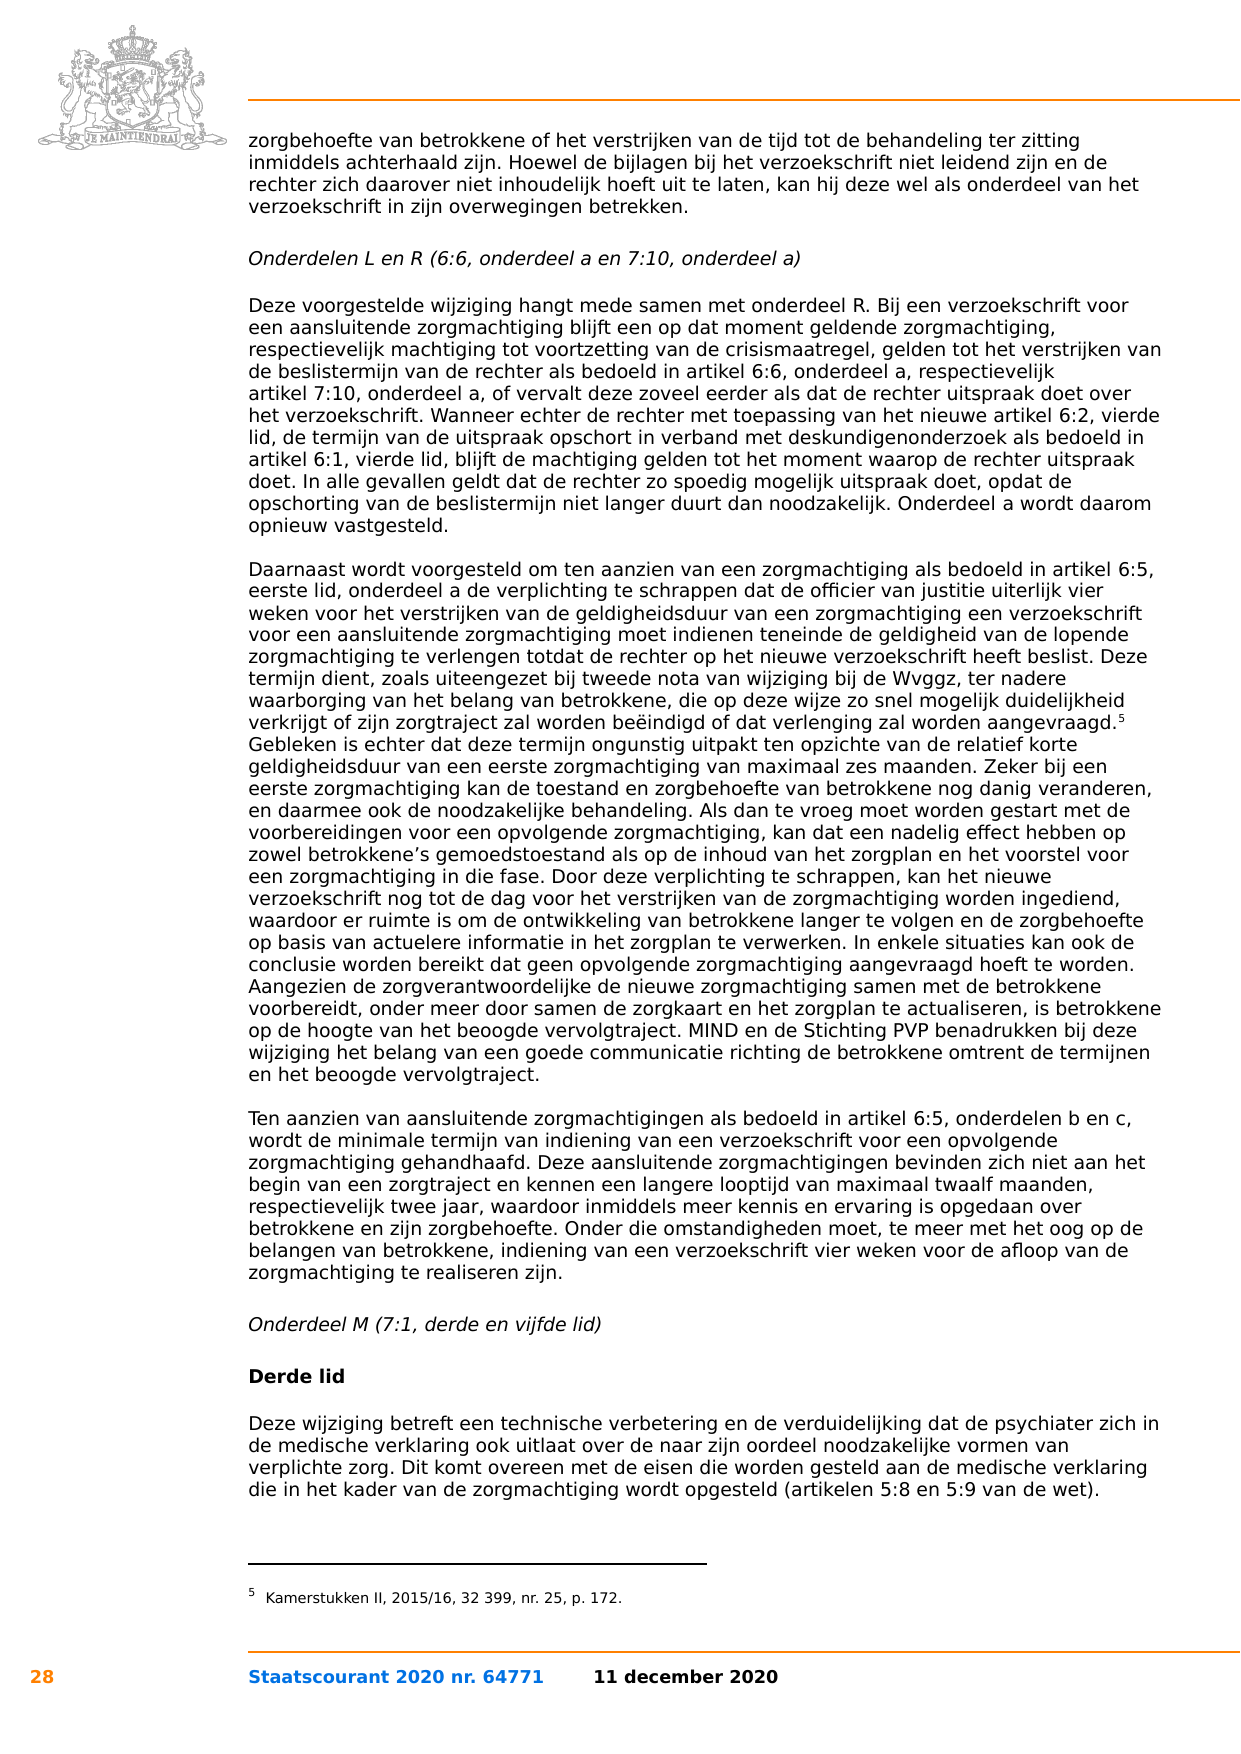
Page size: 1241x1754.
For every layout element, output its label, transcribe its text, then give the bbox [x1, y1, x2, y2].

picture [38, 25, 227, 150]
text zorgbehoefte van betrokkene of het verstrijken van de tijd tot de behandeling ter zitting inmiddels achterhaald zijn. Hoewel de bijlagen bij het verzoekschrift niet leidend zijn en de rechter zich daarover niet inhoudelijk hoeft uit te laten, kan hij deze wel als onderdeel van het verzoekschrift in zijn overwegingen betrekken. [248, 130, 1163, 218]
text Kamerstukken II, 2015/16, 32 399, nr. 25, p. 172. [248, 1586, 1163, 1608]
subtitle Onderdeel M (7:1, derde en vijfde lid) [248, 1314, 1163, 1336]
text Daarnaast wordt voorgesteld om ten aanzien van een zorgmachtiging als bedoeld in artikel 6:5, eerste lid, onderdeel a de verplichting te schrappen dat de officier van justitie uiterlijk vier weken voor het verstrijken van de geldigheidsduur van een zorgmachtiging een verzoekschrift voor een aansluitende zorgmachtiging moet indienen teneinde de geldigheid van de lopende zorgmachtiging te verlengen totdat de rechter op het nieuwe verzoekschrift heeft beslist. Deze termijn dient, zoals uiteengezet bij tweede nota van wijziging bij de Wvggz, ter nadere waarborging van het belang van betrokkene, die op deze wijze zo snel mogelijk duidelijkheid verkrijgt of zijn zorgtraject zal worden beëindigd of dat verlenging zal worden aangevraagd. Gebleken is echter dat deze termijn ongunstig uitpakt ten opzichte van de relatief korte geldigheidsduur van een eerste zorgmachtiging van maximaal zes maanden. Zeker bij een eerste zorgmachtiging kan de toestand en zorgbehoefte van betrokkene nog danig veranderen, en daarmee ook de noodzakelijke behandeling. Als dan te vroeg moet worden gestart met de voorbereidingen voor een opvolgende zorgmachtiging, kan dat een nadelig effect hebben op zowel betrokkene’s gemoedstoestand als op de inhoud van het zorgplan en het voorstel voor een zorgmachtiging in die fase. Door deze verplichting te schrappen, kan het nieuwe verzoekschrift nog tot de dag voor het verstrijken van de zorgmachtiging worden ingediend, waardoor er ruimte is om de ontwikkeling van betrokkene langer te volgen en de zorgbehoefte op basis van actuelere informatie in het zorgplan te verwerken. In enkele situaties kan ook de conclusie worden bereikt dat geen opvolgende zorgmachtiging aangevraagd hoeft te worden. Aangezien de zorgverantwoordelijke de nieuwe zorgmachtiging samen met de betrokkene voorbereidt, onder meer door samen de zorgkaart en het zorgplan te actualiseren, is betrokkene op de hoogte van het beoogde vervolgtraject. MIND en de Stichting PVP benadrukken bij deze wijziging het belang van een goede communicatie richting de betrokkene omtrent de termijnen en het beoogde vervolgtraject. [248, 558, 1163, 1086]
text Ten aanzien van aansluitende zorgmachtigingen als bedoeld in artikel 6:5, onderdelen b en c, wordt de minimale termijn van indiening van een verzoekschrift voor een opvolgende zorgmachtiging gehandhaafd. Deze aansluitende zorgmachtigingen bevinden zich niet aan het begin van een zorgtraject en kennen een langere looptijd van maximaal twaalf maanden, respectievelijk twee jaar, waardoor inmiddels meer kennis en ervaring is opgedaan over betrokkene en zijn zorgbehoefte. Onder die omstandigheden moet, te meer met het oog op de belangen van betrokkene, indiening van een verzoekschrift vier weken voor de afloop van de zorgmachtiging te realiseren zijn. [248, 1108, 1163, 1284]
subtitle Derde lid [248, 1366, 1163, 1388]
subtitle Onderdelen L en R (6:6, onderdeel a en 7:10, onderdeel a) [248, 248, 1163, 270]
text Deze wijziging betreft een technische verbetering en de verduidelijking dat de psychiater zich in de medische verklaring ook uitlaat over de naar zijn oordeel noodzakelijke vormen van verplichte zorg. Dit komt overeen met de eisen die worden gesteld aan de medische verklaring die in het kader van de zorgmachtiging wordt opgesteld (artikelen 5:8 en 5:9 van de wet). [248, 1413, 1163, 1501]
text Deze voorgestelde wijziging hangt mede samen met onderdeel R. Bij een verzoekschrift voor een aansluitende zorgmachtiging blijft een op dat moment geldende zorgmachtiging, respectievelijk machtiging tot voortzetting van de crisismaatregel, gelden tot het verstrijken van de beslistermijn van de rechter als bedoeld in artikel 6:6, onderdeel a, respectievelijk artikel 7:10, onderdeel a, of vervalt deze zoveel eerder als dat de rechter uitspraak doet over het verzoekschrift. Wanneer echter de rechter met toepassing van het nieuwe artikel 6:2, vierde lid, de termijn van de uitspraak opschort in verband met deskundigenonderzoek als bedoeld in artikel 6:1, vierde lid, blijft de machtiging gelden tot het moment waarop de rechter uitspraak doet. In alle gevallen geldt dat de rechter zo spoedig mogelijk uitspraak doet, opdat de opschorting van de beslistermijn niet langer duurt dan noodzakelijk. Onderdeel a wordt daarom opnieuw vastgesteld. [248, 295, 1163, 537]
